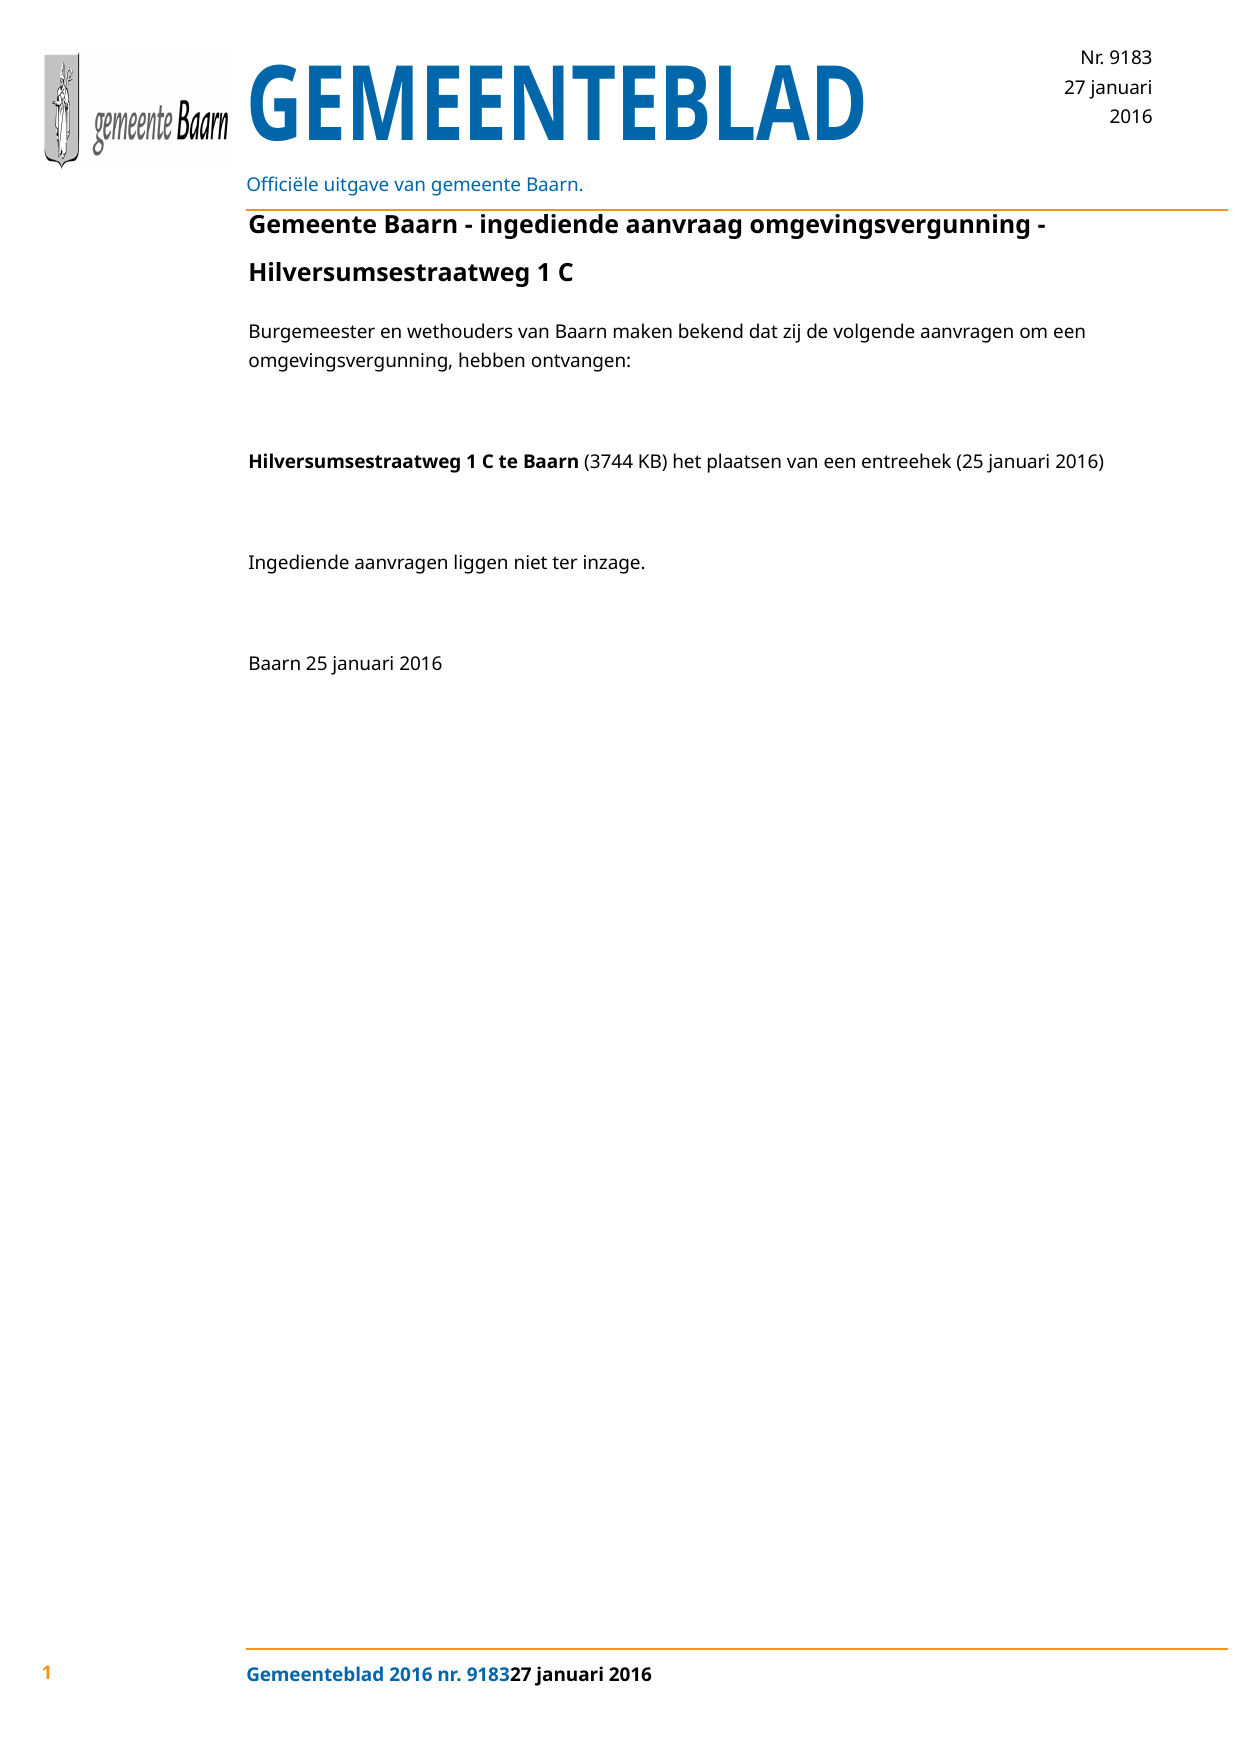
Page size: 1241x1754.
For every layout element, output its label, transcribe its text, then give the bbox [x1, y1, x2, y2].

text Hilversumsestraatweg 1 C te Baarn (3744 KB) het plaatsen van een entreehek (25 januari 2016) [248, 448, 1152, 474]
text Burgemeester en wethouders van Baarn maken bekend dat zij de volgende aanvragen om een omgevingsvergunning, hebben ontvangen: [248, 318, 1152, 373]
text Baarn 25 januari 2016 [248, 650, 1152, 676]
text Gemeente Baarn - ingediende aanvraag omgevingsvergunning - Hilversumsestraatweg 1 C [248, 211, 1152, 288]
picture [41, 47, 231, 172]
text Ingediende aanvragen liggen niet ter inzage. [248, 549, 1152, 575]
